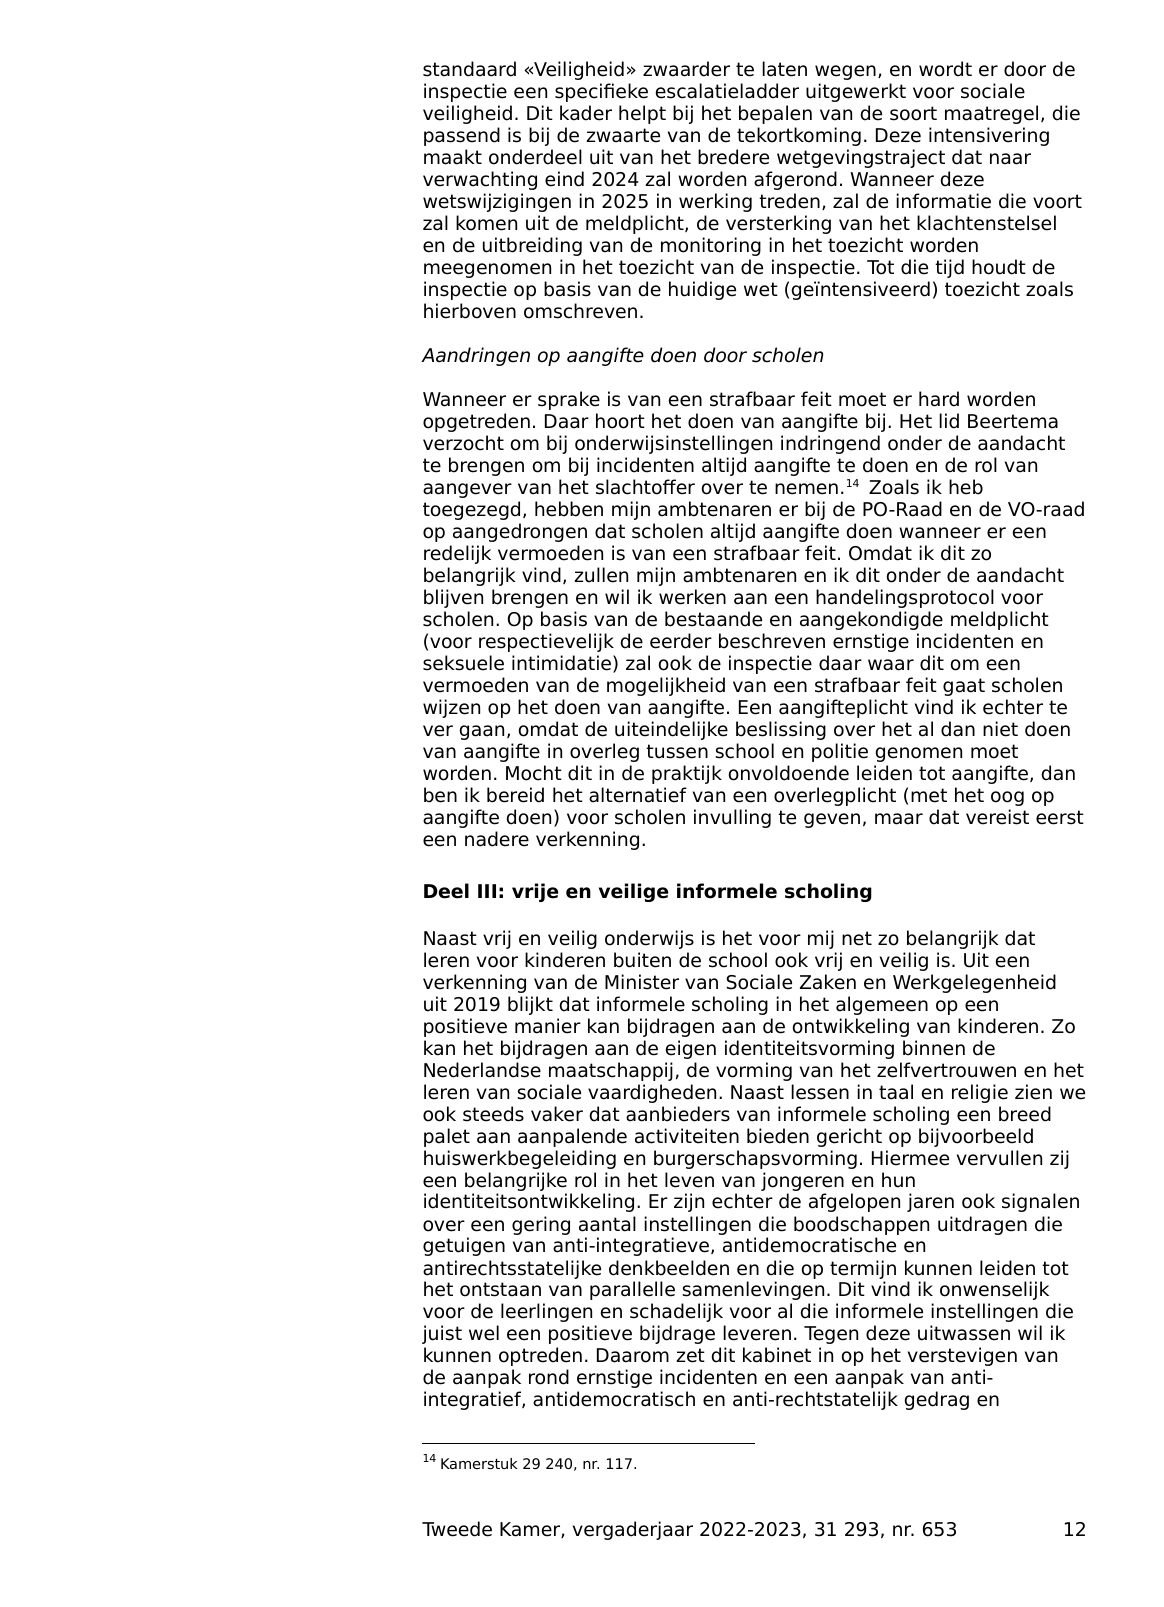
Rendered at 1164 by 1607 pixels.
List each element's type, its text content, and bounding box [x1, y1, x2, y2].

subtitle Deel III: vrije en veilige informele scholing [422, 881, 1087, 903]
text Naast vrij en veilig onderwijs is het voor mij net zo belangrijk dat leren voor kinderen buiten de school ook vrij en veilig is. Uit een verkenning van de Minister van Sociale Zaken en Werkgelegenheid uit 2019 blijkt dat informele scholing in het algemeen op een positieve manier kan bijdragen aan de ontwikkeling van kinderen. Zo kan het bijdragen aan de eigen identiteitsvorming binnen de Nederlandse maatschappij, de vorming van het zelfvertrouwen en het leren van sociale vaardigheden. Naast lessen in taal en religie zien we ook steeds vaker dat aanbieders van informele scholing een breed palet aan aanpalende activiteiten bieden gericht op bijvoorbeeld huiswerkbegeleiding en burgerschapsvorming. Hiermee vervullen zij een belangrijke rol in het leven van jongeren en hun identiteitsontwikkeling. Er zijn echter de afgelopen jaren ook signalen over een gering aantal instellingen die boodschappen uitdragen die getuigen van anti-integratieve, antidemocratische en antirechtsstatelijke denkbeelden en die op termijn kunnen leiden tot het ontstaan van parallelle samenlevingen. Dit vind ik onwenselijk voor de leerlingen en schadelijk voor al die informele instellingen die juist wel een positieve bijdrage leveren. Tegen deze uitwassen wil ik kunnen optreden. Daarom zet dit kabinet in op het verstevigen van de aanpak rond ernstige incidenten en een aanpak van anti-integratief, antidemocratisch en anti-rechtstatelijk gedrag en [422, 928, 1087, 1411]
text standaard «Veiligheid» zwaarder te laten wegen, en wordt er door de inspectie een specifieke escalatieladder uitgewerkt voor sociale veiligheid. Dit kader helpt bij het bepalen van de soort maatregel, die passend is bij de zwaarte van de tekortkoming. Deze intensivering maakt onderdeel uit van het bredere wetgevingstraject dat naar verwachting eind 2024 zal worden afgerond. Wanneer deze wetswijzigingen in 2025 in werking treden, zal de informatie die voort zal komen uit de meldplicht, de versterking van het klachtenstelsel en de uitbreiding van de monitoring in het toezicht worden meegenomen in het toezicht van de inspectie. Tot die tijd houdt de inspectie op basis van de huidige wet (geïntensiveerd) toezicht zoals hierboven omschreven. [422, 59, 1087, 323]
text Kamerstuk 29 240, nr. 117. [422, 1452, 1087, 1474]
subtitle Aandringen op aangifte doen door scholen [422, 345, 1087, 367]
text Wanneer er sprake is van een strafbaar feit moet er hard worden opgetreden. Daar hoort het doen van aangifte bij. Het lid Beertema verzocht om bij onderwijsinstellingen indringend onder de aandacht te brengen om bij incidenten altijd aangifte te doen en de rol van aangever van het slachtoffer over te nemen. Zoals ik heb toegezegd, hebben mijn ambtenaren er bij de PO-Raad en de VO-raad op aangedrongen dat scholen altijd aangifte doen wanneer er een redelijk vermoeden is van een strafbaar feit. Omdat ik dit zo belangrijk vind, zullen mijn ambtenaren en ik dit onder de aandacht blijven brengen en wil ik werken aan een handelingsprotocol voor scholen. Op basis van de bestaande en aangekondigde meldplicht (voor respectievelijk de eerder beschreven ernstige incidenten en seksuele intimidatie) zal ook de inspectie daar waar dit om een vermoeden van de mogelijkheid van een strafbaar feit gaat scholen wijzen op het doen van aangifte. Een aangifteplicht vind ik echter te ver gaan, omdat de uiteindelijke beslissing over het al dan niet doen van aangifte in overleg tussen school en politie genomen moet worden. Mocht dit in de praktijk onvoldoende leiden tot aangifte, dan ben ik bereid het alternatief van een overlegplicht (met het oog op aangifte doen) voor scholen invulling te geven, maar dat vereist eerst een nadere verkenning. [422, 389, 1087, 851]
